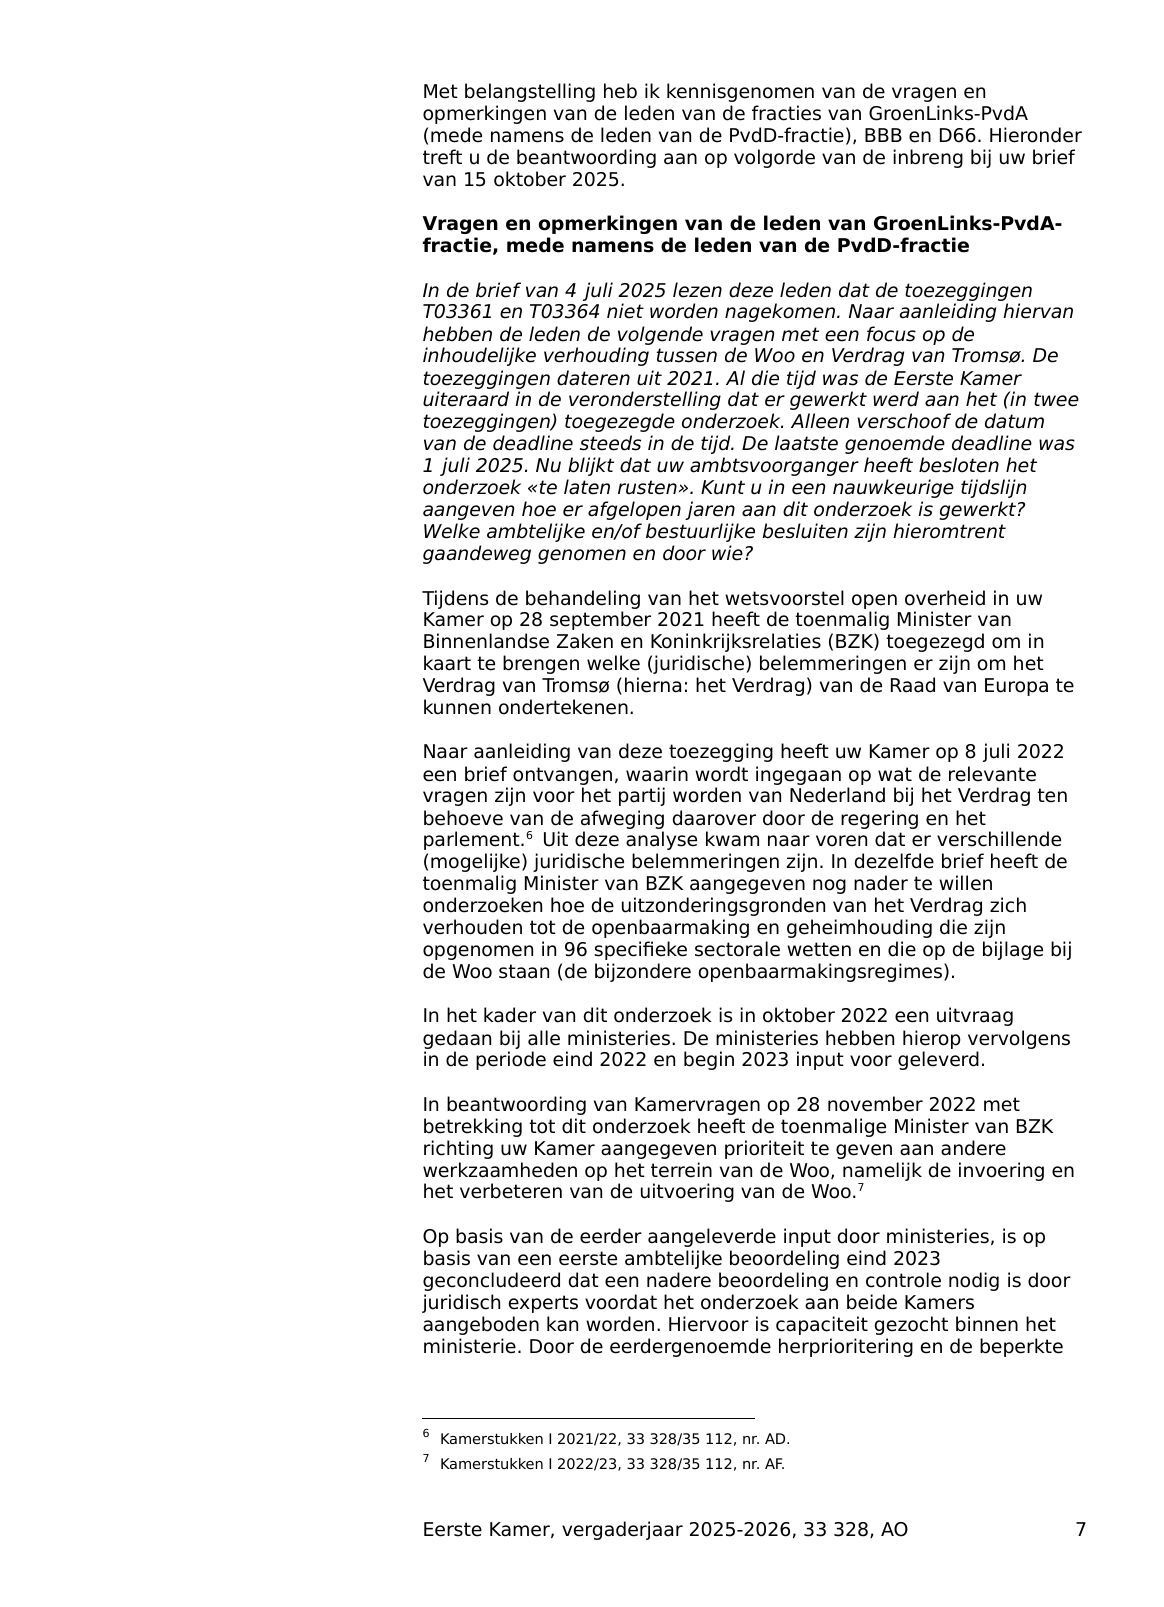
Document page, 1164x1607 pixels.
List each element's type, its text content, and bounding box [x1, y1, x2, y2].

text In beantwoording van Kamervragen op 28 november 2022 met betrekking tot dit onderzoek heeft de toenmalige Minister van BZK richting uw Kamer aangegeven prioriteit te geven aan andere werkzaamheden op het terrein van de Woo, namelijk de invoering en het verbeteren van de uitvoering van de Woo. [422, 1093, 1087, 1203]
text Met belangstelling heb ik kennisgenomen van de vragen en opmerkingen van de leden van de fracties van GroenLinks-PvdA (mede namens de leden van de PvdD-fractie), BBB en D66. Hieronder treft u de beantwoording aan op volgorde van de inbreng bij uw brief van 15 oktober 2025. [422, 81, 1087, 191]
text Kamerstukken I 2021/22, 33 328/35 112, nr. AD. [422, 1427, 1087, 1449]
text Op basis van de eerder aangeleverde input door ministeries, is op basis van een eerste ambtelijke beoordeling eind 2023 geconcludeerd dat een nadere beoordeling en controle nodig is door juridisch experts voordat het onderzoek aan beide Kamers aangeboden kan worden. Hiervoor is capaciteit gezocht binnen het ministerie. Door de eerdergenoemde herprioritering en de beperkte [422, 1226, 1087, 1357]
text In de brief van 4 juli 2025 lezen deze leden dat de toezeggingen T03361 en T03364 niet worden nagekomen. Naar aanleiding hiervan hebben de leden de volgende vragen met een focus op de inhoudelijke verhouding tussen de Woo en Verdrag van Tromsø. De toezeggingen dateren uit 2021. Al die tijd was de Eerste Kamer uiteraard in de veronderstelling dat er gewerkt werd aan het (in twee toezeggingen) toegezegde onderzoek. Alleen verschoof de datum van de deadline steeds in de tijd. De laatste genoemde deadline was 1 juli 2025. Nu blijkt dat uw ambtsvoorganger heeft besloten het onderzoek «te laten rusten». Kunt u in een nauwkeurige tijdslijn aangeven hoe er afgelopen jaren aan dit onderzoek is gewerkt? Welke ambtelijke en/of bestuurlijke besluiten zijn hieromtrent gaandeweg genomen en door wie? [422, 279, 1087, 565]
text Naar aanleiding van deze toezegging heeft uw Kamer op 8 juli 2022 een brief ontvangen, waarin wordt ingegaan op wat de relevante vragen zijn voor het partij worden van Nederland bij het Verdrag ten behoeve van de afweging daarover door de regering en het parlement. Uit deze analyse kwam naar voren dat er verschillende (mogelijke) juridische belemmeringen zijn. In dezelfde brief heeft de toenmalig Minister van BZK aangegeven nog nader te willen onderzoeken hoe de uitzonderingsgronden van het Verdrag zich verhouden tot de openbaarmaking en geheimhouding die zijn opgenomen in 96 specifieke sectorale wetten en die op de bijlage bij de Woo staan (de bijzondere openbaarmakingsregimes). [422, 741, 1087, 983]
text Tijdens de behandeling van het wetsvoorstel open overheid in uw Kamer op 28 september 2021 heeft de toenmalig Minister van Binnenlandse Zaken en Koninkrijksrelaties (BZK) toegezegd om in kaart te brengen welke (juridische) belemmeringen er zijn om het Verdrag van Tromsø (hierna: het Verdrag) van de Raad van Europa te kunnen ondertekenen. [422, 587, 1087, 719]
text Kamerstukken I 2022/23, 33 328/35 112, nr. AF. [422, 1452, 1087, 1474]
subtitle Vragen en opmerkingen van de leden van GroenLinks-PvdA-fractie, mede namens de leden van de PvdD-fractie [422, 213, 1087, 257]
text In het kader van dit onderzoek is in oktober 2022 een uitvraag gedaan bij alle ministeries. De ministeries hebben hierop vervolgens in de periode eind 2022 en begin 2023 input voor geleverd. [422, 1005, 1087, 1071]
